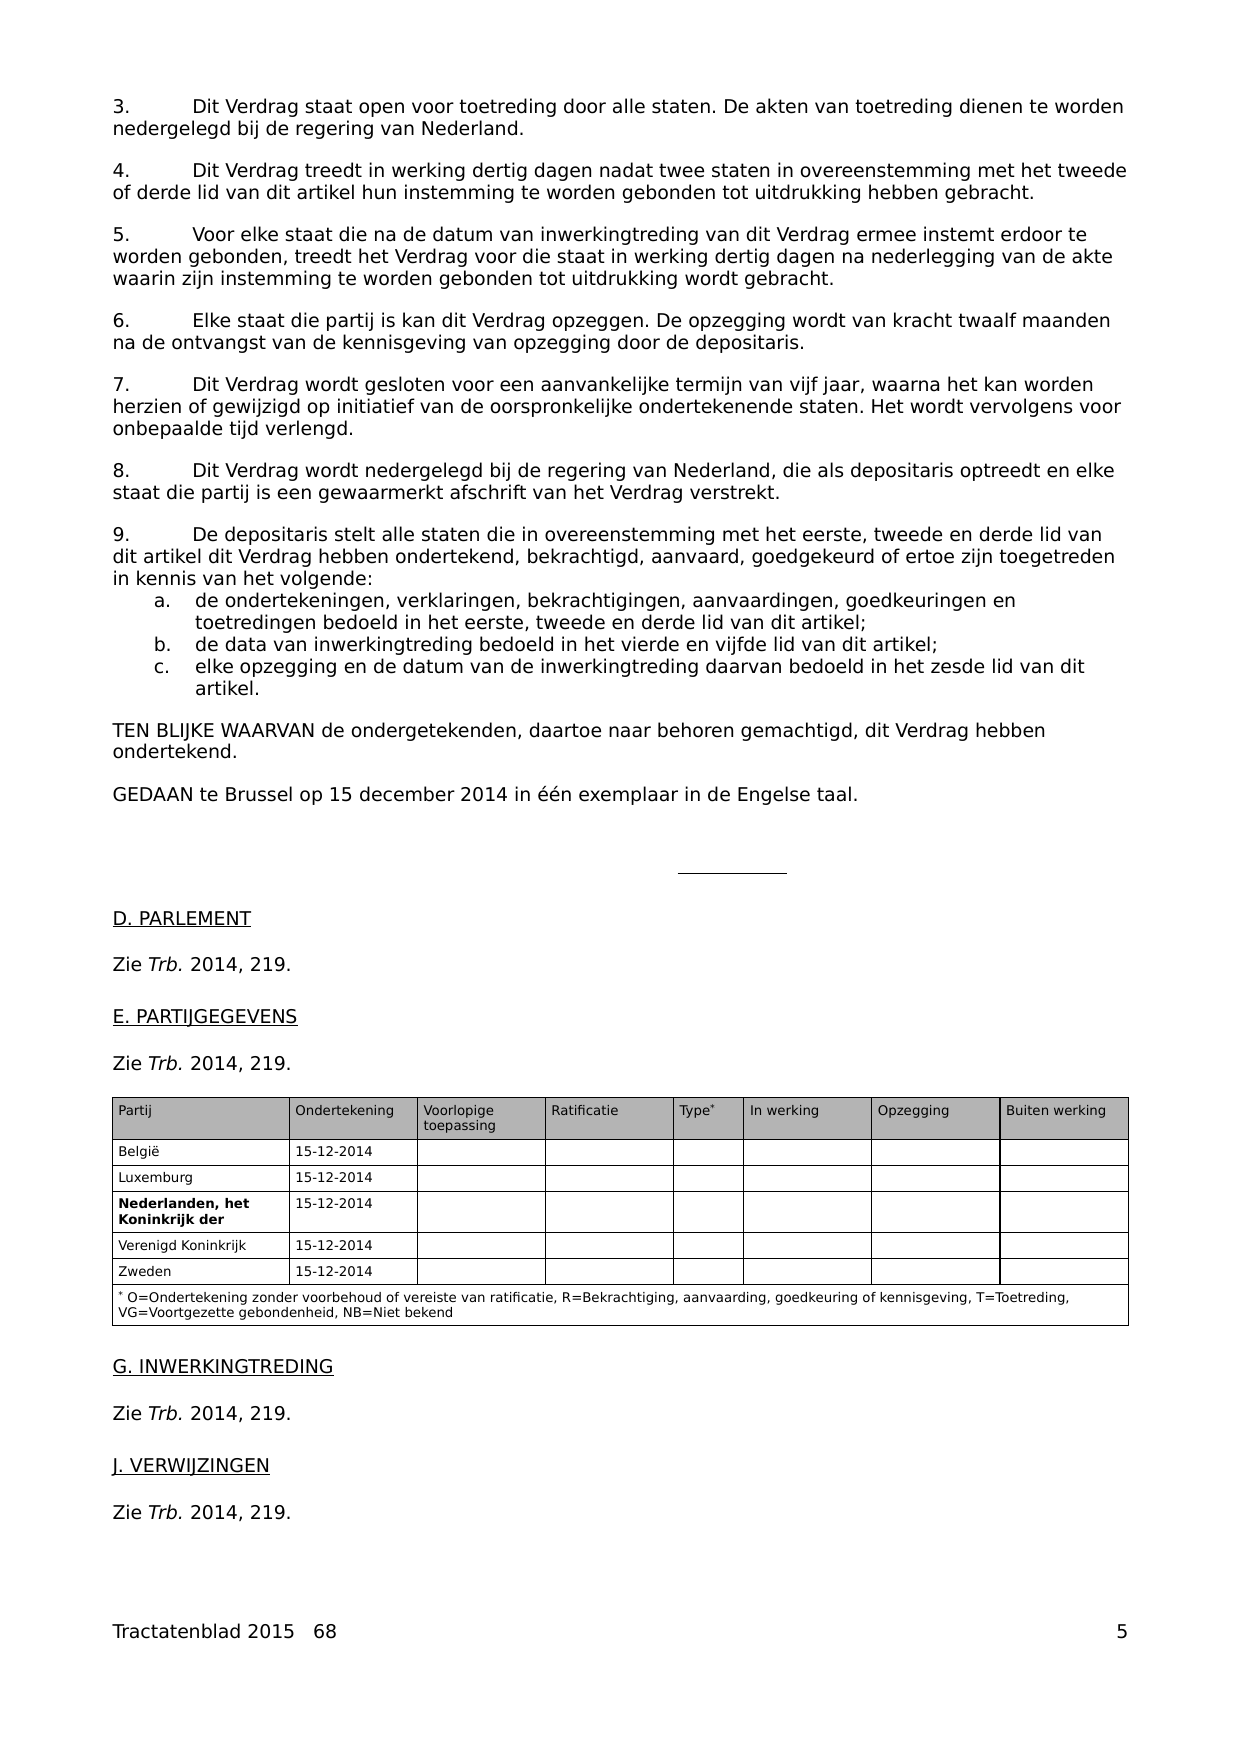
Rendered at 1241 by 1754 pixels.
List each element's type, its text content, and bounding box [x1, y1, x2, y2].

table_cell [418, 1259, 545, 1284]
table_cell [744, 1259, 871, 1284]
text Zie Trb. 2014, 219. [112, 1053, 1128, 1075]
table_cell [546, 1259, 673, 1284]
text Zie Trb. 2014, 219. [112, 1502, 1128, 1524]
table_cell [674, 1166, 743, 1191]
table_cell [872, 1140, 999, 1164]
subtitle D. PARLEMENT [112, 907, 1128, 929]
table_cell [744, 1166, 871, 1191]
text 6. Elke staat die partij is kan dit Verdrag opzeggen. De opzegging wordt van kracht twaalf maanden na de ontvangst van de kennisgeving van opzegging door de depositaris. [112, 310, 1128, 354]
table_header Buiten werking [1001, 1098, 1128, 1139]
table_cell 15-12-2014 [290, 1166, 417, 1191]
subtitle J. VERWIJZINGEN [112, 1455, 1128, 1477]
table_header Opzegging [872, 1098, 999, 1139]
table_cell [674, 1140, 743, 1164]
table_cell Nederlanden, het Koninkrijk der [113, 1192, 289, 1232]
table_cell [546, 1233, 673, 1258]
table_cell [418, 1233, 545, 1258]
table_cell [1001, 1166, 1128, 1191]
table_cell [872, 1192, 999, 1232]
table_header Ratificatie [546, 1098, 673, 1139]
table_cell [418, 1192, 545, 1232]
table_cell Zweden [113, 1259, 289, 1284]
table_cell * O=Ondertekening zonder voorbehoud of vereiste van ratificatie, R=Bekrachtiging, aanvaarding, goedkeuring of kennisgeving, T=Toetreding, VG=Voortgezette gebondenheid, NB=Niet bekend [113, 1285, 1128, 1325]
table_cell [418, 1140, 545, 1164]
table_cell [872, 1233, 999, 1258]
table_cell [1001, 1140, 1128, 1164]
text GEDAAN te Brussel op 15 december 2014 in één exemplaar in de Engelse taal. [112, 783, 1128, 805]
table_cell 15-12-2014 [290, 1140, 417, 1164]
text Zie Trb. 2014, 219. [112, 954, 1128, 976]
text 7. Dit Verdrag wordt gesloten voor een aanvankelijke termijn van vijf jaar, waarna het kan worden herzien of gewijzigd op initiatief van de oorspronkelijke ondertekenende staten. Het wordt vervolgens voor onbepaalde tijd verlengd. [112, 374, 1128, 440]
table_header Partij [113, 1098, 289, 1139]
table_cell [546, 1166, 673, 1191]
subtitle E. PARTIJGEGEVENS [112, 1006, 1128, 1028]
table_header Ondertekening [290, 1098, 417, 1139]
table_cell [546, 1192, 673, 1232]
table_cell [872, 1166, 999, 1191]
table_cell [546, 1140, 673, 1164]
table_cell [1001, 1259, 1128, 1284]
table_cell 15-12-2014 [290, 1192, 417, 1232]
table_cell [872, 1259, 999, 1284]
table_header Type* [674, 1098, 743, 1139]
table_cell [1001, 1233, 1128, 1258]
table_cell [744, 1140, 871, 1164]
table_header In werking [744, 1098, 871, 1139]
table_cell [418, 1166, 545, 1191]
table_cell België [113, 1140, 289, 1164]
text Zie Trb. 2014, 219. [112, 1403, 1128, 1425]
table_cell [744, 1192, 871, 1232]
table_cell 15-12-2014 [290, 1259, 417, 1284]
text a. de ondertekeningen, verklaringen, bekrachtigingen, aanvaardingen, goedkeuringen en toetredingen bedoeld in het eerste, tweede en derde lid van dit artikel; [153, 589, 1128, 633]
table_header Voorlopige toepassing [418, 1098, 545, 1139]
table_cell Verenigd Koninkrijk [113, 1233, 289, 1258]
text 8. Dit Verdrag wordt nedergelegd bij de regering van Nederland, die als depositaris optreedt en elke staat die partij is een gewaarmerkt afschrift van het Verdrag verstrekt. [112, 460, 1128, 504]
table_cell [674, 1192, 743, 1232]
text TEN BLIJKE WAARVAN de ondergetekenden, daartoe naar behoren gemachtigd, dit Verdrag hebben ondertekend. [112, 719, 1128, 763]
table_cell 15-12-2014 [290, 1233, 417, 1258]
text 4. Dit Verdrag treedt in werking dertig dagen nadat twee staten in overeenstemming met het tweede of derde lid van dit artikel hun instemming te worden gebonden tot uitdrukking hebben gebracht. [112, 160, 1128, 204]
text c. elke opzegging en de datum van de inwerkingtreding daarvan bedoeld in het zesde lid van dit artikel. [153, 656, 1128, 699]
subtitle G. INWERKINGTREDING [112, 1356, 1128, 1378]
table_cell Luxemburg [113, 1166, 289, 1191]
table_cell [674, 1233, 743, 1258]
text 9. De depositaris stelt alle staten die in overeenstemming met het eerste, tweede en derde lid van dit artikel dit Verdrag hebben ondertekend, bekrachtigd, aanvaard, goedgekeurd of ertoe zijn toegetreden in kennis van het volgende: [112, 524, 1128, 589]
table_cell [1001, 1192, 1128, 1232]
table_cell [744, 1233, 871, 1258]
table_cell [674, 1259, 743, 1284]
text b. de data van inwerkingtreding bedoeld in het vierde en vijfde lid van dit artikel; [153, 633, 1128, 656]
text 3. Dit Verdrag staat open voor toetreding door alle staten. De akten van toetreding dienen te worden nedergelegd bij de regering van Nederland. [112, 96, 1128, 140]
text 5. Voor elke staat die na de datum van inwerkingtreding van dit Verdrag ermee instemt erdoor te worden gebonden, treedt het Verdrag voor die staat in werking dertig dagen na nederlegging van de akte waarin zijn instemming te worden gebonden tot uitdrukking wordt gebracht. [112, 224, 1128, 290]
